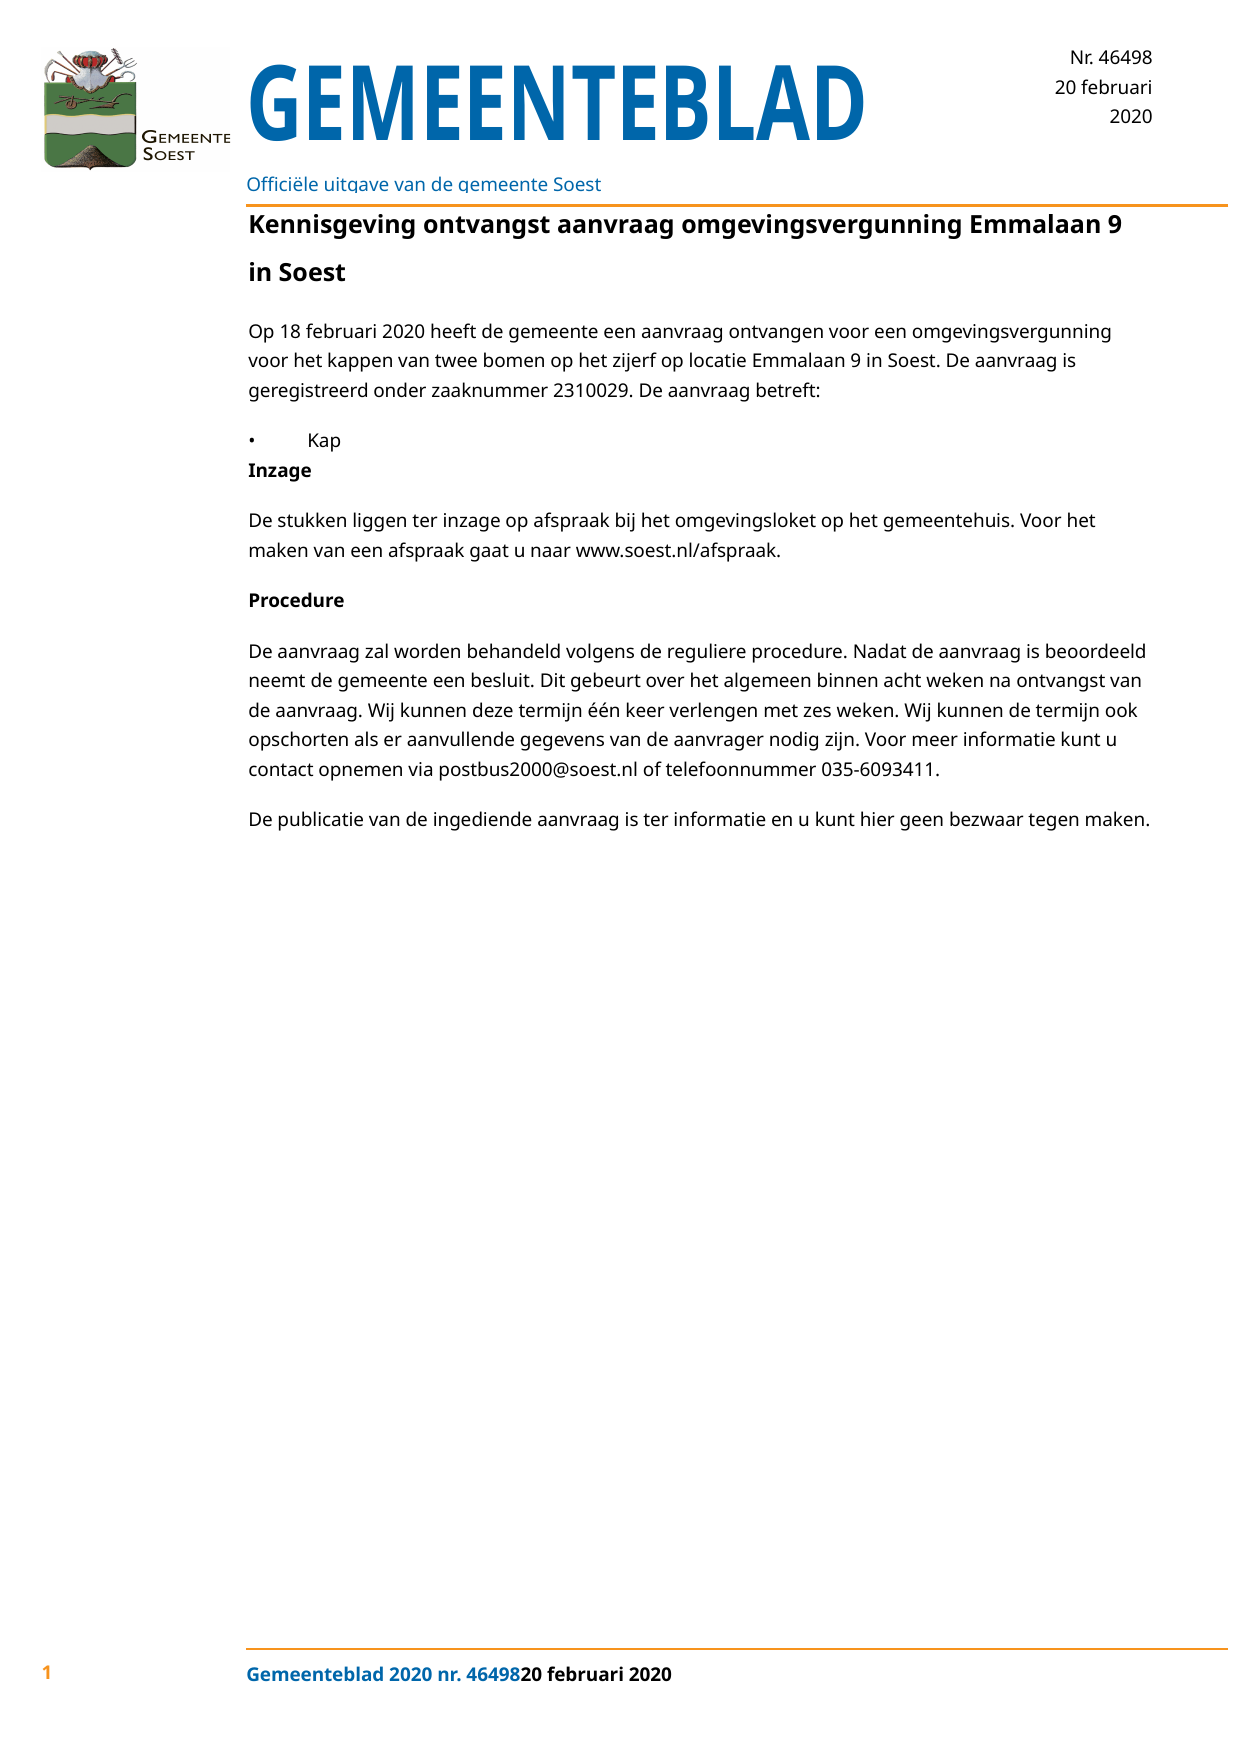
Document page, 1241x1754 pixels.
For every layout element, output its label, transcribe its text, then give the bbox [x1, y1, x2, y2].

text De stukken liggen ter inzage op afspraak bij het omgevingsloket op het gemeentehuis. Voor het maken van een afspraak gaat u naar www.soest.nl/afspraak. [248, 507, 1152, 563]
picture [41, 47, 231, 172]
text De publicatie van de ingediende aanvraag is ter informatie en u kunt hier geen bezwaar tegen maken. [248, 807, 1152, 832]
text Kennisgeving ontvangst aanvraag omgevingsvergunning Emmalaan 9 in Soest [248, 207, 1152, 288]
text Procedure [248, 587, 1152, 613]
text Inzage [248, 457, 1152, 483]
text De aanvraag zal worden behandeld volgens de reguliere procedure. Nadat de aanvraag is beoordeeld neemt de gemeente een besluit. Dit gebeurt over het algemeen binnen acht weken na ontvangst van de aanvraag. Wij kunnen deze termijn één keer verlengen met zes weken. Wij kunnen de termijn ook opschorten als er aanvullende gegevens van de aanvrager nodig zijn. Voor meer informatie kunt u contact opnemen via postbus2000@soest.nl of telefoonnummer 035-6093411. [248, 638, 1152, 782]
list Kap [248, 427, 1152, 453]
text Op 18 februari 2020 heeft de gemeente een aanvraag ontvangen voor een omgevingsvergunning voor het kappen van twee bomen op het zijerf op locatie Emmalaan 9 in Soest. De aanvraag is geregistreerd onder zaaknummer 2310029. De aanvraag betreft: [248, 318, 1152, 403]
